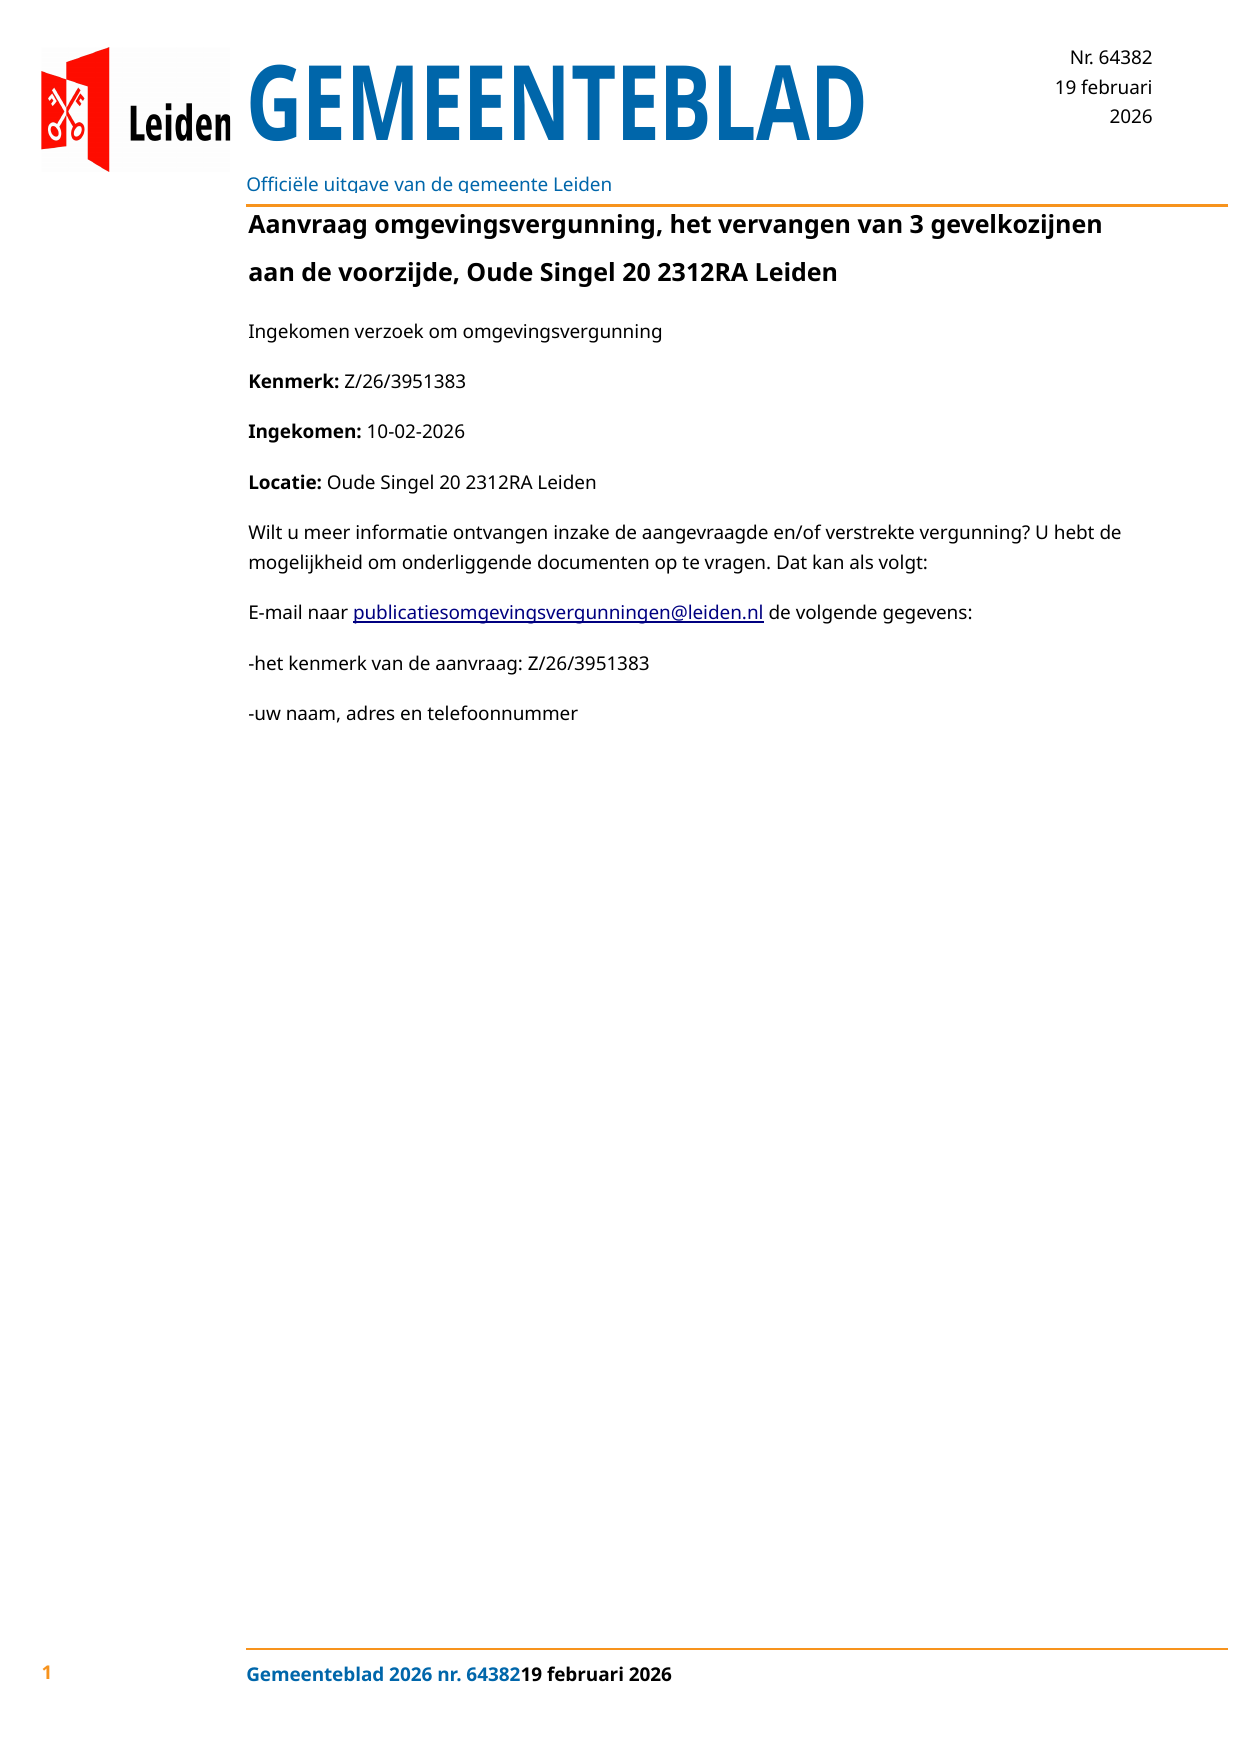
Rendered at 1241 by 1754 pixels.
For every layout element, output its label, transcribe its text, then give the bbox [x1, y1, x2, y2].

text Locatie: Oude Singel 20 2312RA Leiden [248, 469, 1152, 495]
text Ingekomen verzoek om omgevingsvergunning [248, 318, 1152, 344]
text -het kenmerk van de aanvraag: Z/26/3951383 [248, 650, 1152, 676]
text Aanvraag omgevingsvergunning, het vervangen van 3 gevelkozijnen aan de voorzijde, Oude Singel 20 2312RA Leiden [248, 207, 1152, 288]
text Kenmerk: Z/26/3951383 [248, 368, 1152, 394]
picture [41, 47, 231, 172]
text Ingekomen: 10-02-2026 [248, 419, 1152, 444]
text E-mail naar publicatiesomgevingsvergunningen@leiden.nl de volgende gegevens: [248, 599, 1152, 625]
text Wilt u meer informatie ontvangen inzake de aangevraagde en/of verstrekte vergunning? U hebt de mogelijkheid om onderliggende documenten op te vragen. Dat kan als volgt: [248, 519, 1152, 575]
text -uw naam, adres en telefoonnummer [248, 700, 1152, 726]
